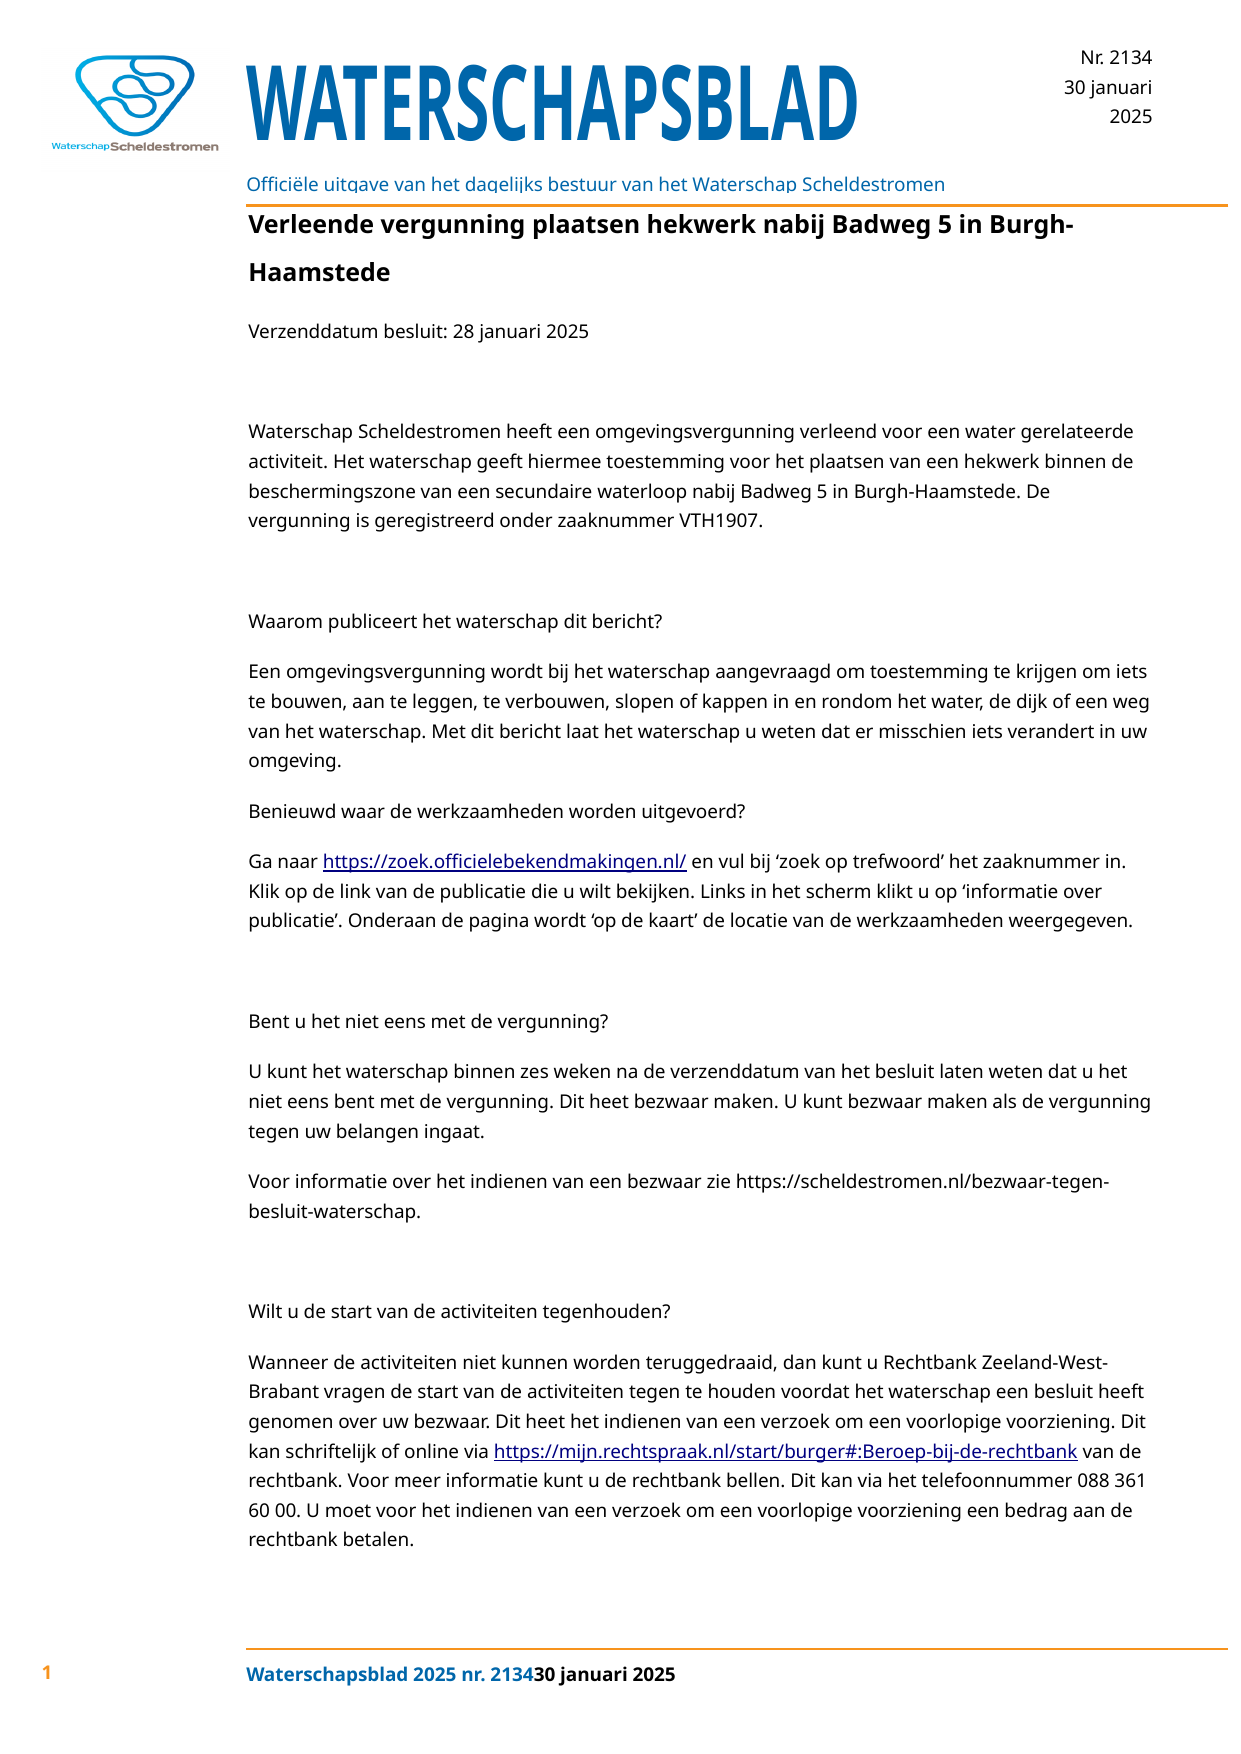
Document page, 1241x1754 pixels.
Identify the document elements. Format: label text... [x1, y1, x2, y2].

text Verleende vergunning plaatsen hekwerk nabij Badweg 5 in Burgh-Haamstede [248, 207, 1152, 288]
text Wanneer de activiteiten niet kunnen worden teruggedraaid, dan kunt u Rechtbank Zeeland-West-Brabant vragen de start van de activiteiten tegen te houden voordat het waterschap een besluit heeft genomen over uw bezwaar. Dit heet het indienen van een verzoek om een voorlopige voorziening. Dit kan schriftelijk of online via https://mijn.rechtspraak.nl/start/burger#:Beroep-bij-de-rechtbank van de rechtbank. Voor meer informatie kunt u de rechtbank bellen. Dit kan via het telefoonnummer 088 361 60 00. U moet voor het indienen van een verzoek om een voorlopige voorziening een bedrag aan de rechtbank betalen. [248, 1349, 1152, 1552]
picture [41, 47, 231, 172]
text Een omgevingsvergunning wordt bij het waterschap aangevraagd om toestemming te krijgen om iets te bouwen, aan te leggen, te verbouwen, slopen of kappen in en rondom het water, de dijk of een weg van het waterschap. Met dit bericht laat het waterschap u weten dat er misschien iets verandert in uw omgeving. [248, 659, 1152, 773]
text U kunt het waterschap binnen zes weken na de verzenddatum van het besluit laten weten dat u het niet eens bent met de vergunning. Dit heet bezwaar maken. U kunt bezwaar maken als de vergunning tegen uw belangen ingaat. [248, 1059, 1152, 1144]
text Waterschap Scheldestromen heeft een omgevingsvergunning verleend voor een water gerelateerde activiteit. Het waterschap geeft hiermee toestemming voor het plaatsen van een hekwerk binnen de beschermingszone van een secundaire waterloop nabij Badweg 5 in Burgh-Haamstede. De vergunning is geregistreerd onder zaaknummer VTH1907. [248, 419, 1152, 533]
text Ga naar https://zoek.officielebekendmakingen.nl/ en vul bij ‘zoek op trefwoord’ het zaaknummer in. Klik op de link van de publicatie die u wilt bekijken. Links in het scherm klikt u op ‘informatie over publicatie’. Onderaan de pagina wordt ‘op de kaart’ de locatie van de werkzaamheden weergegeven. [248, 848, 1152, 933]
text Voor informatie over het indienen van een bezwaar zie https://scheldestromen.nl/bezwaar-tegen-besluit-waterschap. [248, 1168, 1152, 1224]
text Benieuwd waar de werkzaamheden worden uitgevoerd? [248, 798, 1152, 824]
text Verzenddatum besluit: 28 januari 2025 [248, 318, 1152, 344]
text Waarom publiceert het waterschap dit bericht? [248, 608, 1152, 634]
text Bent u het niet eens met de vergunning? [248, 1008, 1152, 1034]
text Wilt u de start van de activiteiten tegenhouden? [248, 1299, 1152, 1324]
